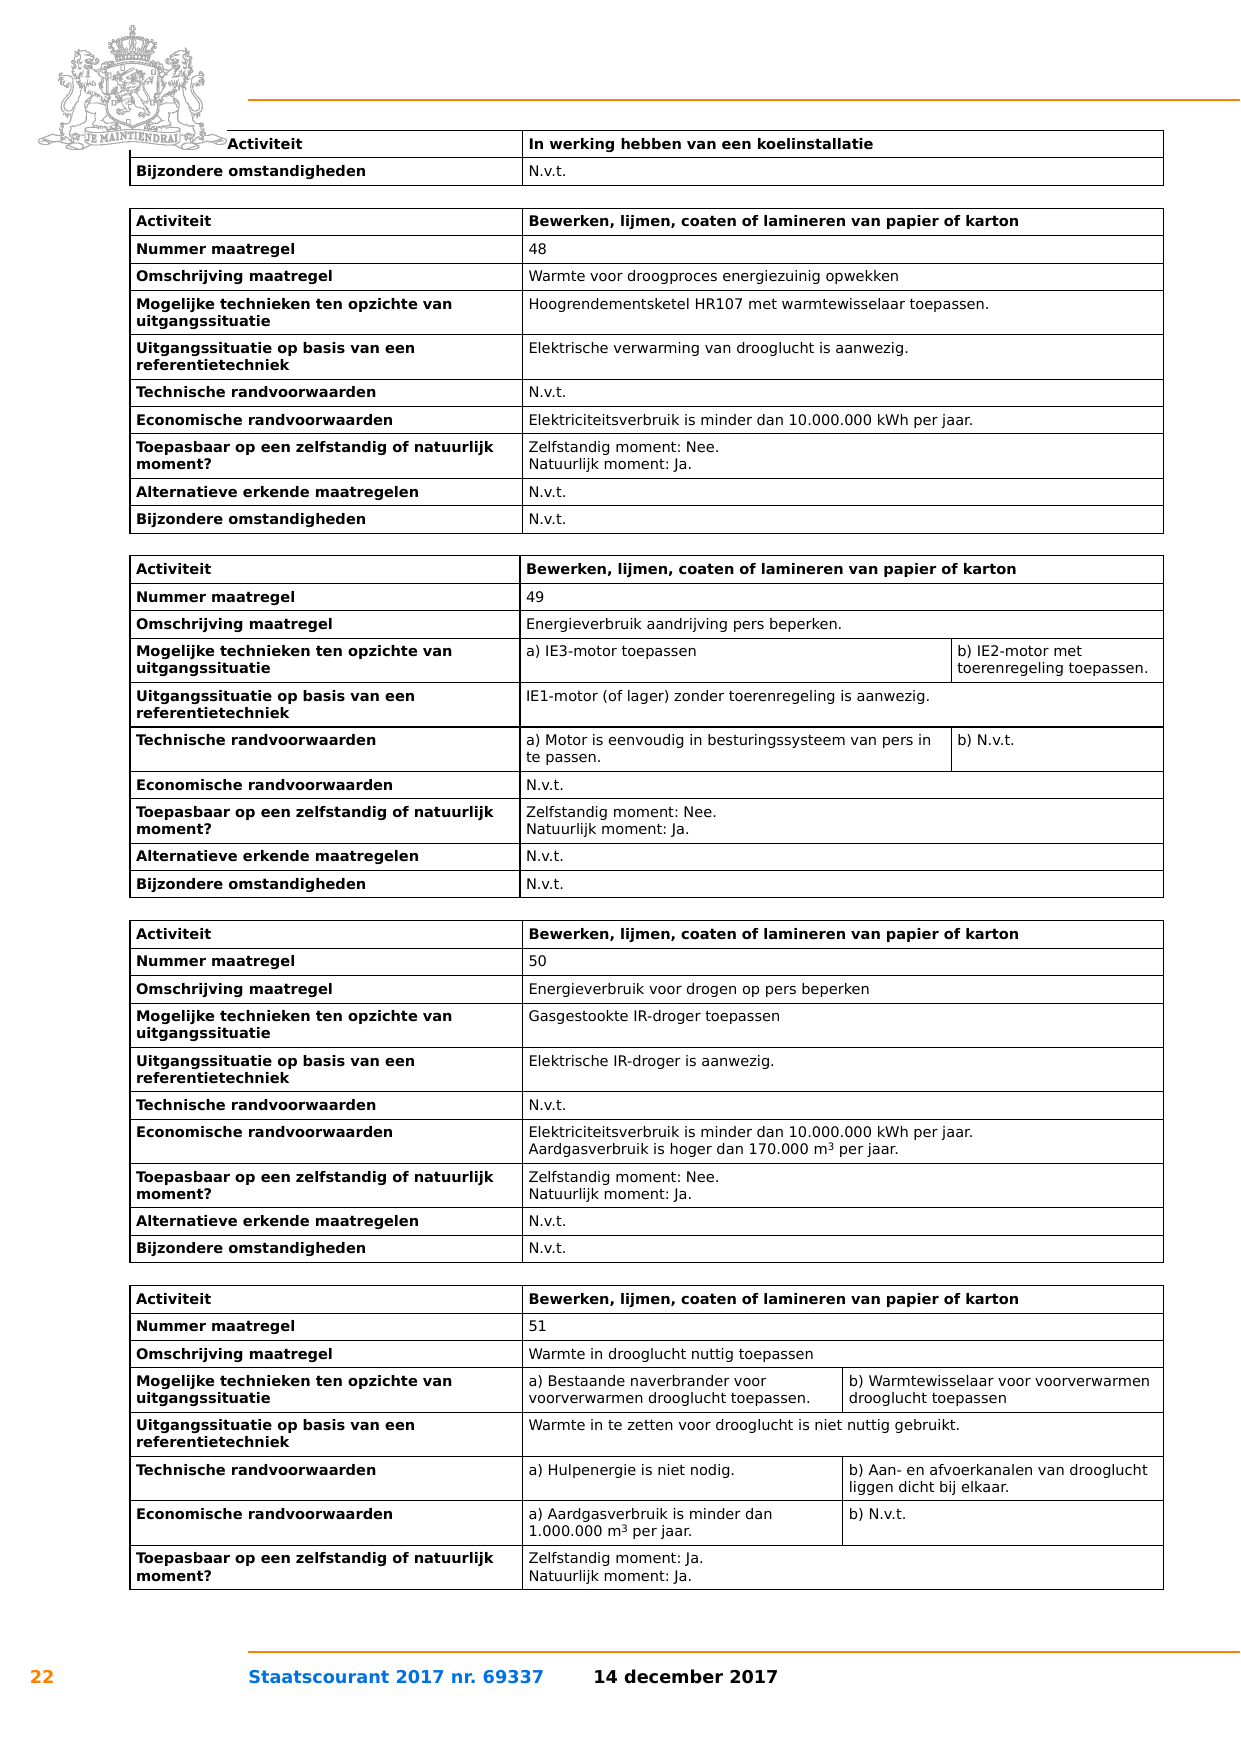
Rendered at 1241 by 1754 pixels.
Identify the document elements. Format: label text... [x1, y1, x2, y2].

table_cell Uitgangssituatie op basis van een referentietechniek [131, 1048, 522, 1091]
table_header Activiteit [131, 209, 522, 235]
table_cell Technische randvoorwaarden [131, 380, 522, 406]
table_cell Bijzondere omstandigheden [131, 1236, 522, 1262]
table_cell Economische randvoorwaarden [131, 1120, 522, 1163]
table_cell N.v.t. [523, 506, 1163, 532]
table_cell a) Motor is eenvoudig in besturingssysteem van pers in te passen. [521, 728, 951, 771]
table_cell Elektriciteitsverbruik is minder dan 10.000.000 kWh per jaar. [523, 407, 1163, 433]
table_cell N.v.t. [523, 380, 1163, 406]
table_cell Bijzondere omstandigheden [131, 506, 522, 532]
table_cell Omschrijving maatregel [131, 1341, 522, 1367]
table_cell a) IE3-motor toepassen [521, 639, 951, 682]
table_cell N.v.t. [523, 479, 1163, 505]
table_header Activiteit [131, 556, 519, 583]
table_cell Mogelijke technieken ten opzichte van uitgangssituatie [131, 639, 519, 682]
table_cell Toepasbaar op een zelfstandig of natuurlijk moment? [131, 434, 522, 478]
table_cell N.v.t. [523, 1092, 1163, 1118]
table_cell Zelfstandig moment: Nee. Natuurlijk moment: Ja. [521, 799, 1163, 842]
table_cell Mogelijke technieken ten opzichte van uitgangssituatie [131, 1004, 522, 1047]
table_cell Technische randvoorwaarden [131, 1092, 522, 1118]
table_header Activiteit [131, 921, 522, 948]
table_header Bewerken, lijmen, coaten of lamineren van papier of karton [523, 921, 1163, 948]
table_cell Warmte voor droogproces energiezuinig opwekken [523, 264, 1163, 290]
table_cell a) Bestaande naverbrander voor voorverwarmen drooglucht toepassen. [523, 1368, 842, 1412]
table_cell Technische randvoorwaarden [131, 728, 519, 771]
table_cell N.v.t. [521, 844, 1163, 870]
table_cell IE1-motor (of lager) zonder toerenregeling is aanwezig. [521, 683, 1163, 726]
table_cell Energieverbruik voor drogen op pers beperken [523, 976, 1163, 1002]
table_cell N.v.t. [523, 1236, 1163, 1262]
table_cell N.v.t. [521, 871, 1163, 897]
table_cell 49 [521, 584, 1163, 610]
table_cell Nummer maatregel [131, 236, 522, 262]
table_cell Nummer maatregel [131, 584, 519, 610]
table_cell 50 [523, 949, 1163, 975]
table_header Bewerken, lijmen, coaten of lamineren van papier of karton [523, 209, 1163, 235]
table_header Activiteit [131, 1286, 522, 1312]
table_cell 51 [523, 1314, 1163, 1340]
table_cell Nummer maatregel [131, 1314, 522, 1340]
table_cell Energieverbruik aandrijving pers beperken. [521, 611, 1163, 638]
table_cell b) N.v.t. [952, 728, 1163, 771]
table_cell b) N.v.t. [843, 1501, 1163, 1545]
table_cell 48 [523, 236, 1163, 262]
table_cell a) Hulpenergie is niet nodig. [523, 1457, 842, 1500]
table_cell b) Aan- en afvoerkanalen van drooglucht liggen dicht bij elkaar. [843, 1457, 1163, 1500]
table_cell N.v.t. [521, 772, 1163, 798]
table_cell Gasgestookte IR-droger toepassen [523, 1004, 1163, 1047]
table_cell Zelfstandig moment: Nee. Natuurlijk moment: Ja. [523, 1164, 1163, 1207]
table_cell Alternatieve erkende maatregelen [131, 479, 522, 505]
table_cell N.v.t. [523, 158, 1163, 185]
table_cell Uitgangssituatie op basis van een referentietechniek [131, 335, 522, 378]
table_header Bewerken, lijmen, coaten of lamineren van papier of karton [521, 556, 1163, 583]
table_cell Technische randvoorwaarden [131, 1457, 522, 1500]
table_cell Bijzondere omstandigheden [131, 158, 522, 185]
table_cell Bijzondere omstandigheden [131, 871, 519, 897]
table_header Activiteit [131, 131, 522, 157]
table_cell b) Warmtewisselaar voor voorverwarmen drooglucht toepassen [843, 1368, 1163, 1412]
table_cell Elektrische IR-droger is aanwezig. [523, 1048, 1163, 1091]
table_cell Mogelijke technieken ten opzichte van uitgangssituatie [131, 291, 522, 334]
table_cell Uitgangssituatie op basis van een referentietechniek [131, 683, 519, 726]
table_cell Zelfstandig moment: Ja. Natuurlijk moment: Ja. [523, 1546, 1163, 1589]
table_cell Omschrijving maatregel [131, 976, 522, 1002]
table_cell Omschrijving maatregel [131, 611, 519, 638]
table_cell Economische randvoorwaarden [131, 407, 522, 433]
table_header In werking hebben van een koelinstallatie [523, 131, 1163, 157]
table_cell b) IE2-motor met toerenregeling toepassen. [952, 639, 1163, 682]
table_cell Zelfstandig moment: Nee. Natuurlijk moment: Ja. [523, 434, 1163, 478]
table_cell Warmte in drooglucht nuttig toepassen [523, 1341, 1163, 1367]
table_cell Economische randvoorwaarden [131, 772, 519, 798]
table_cell Alternatieve erkende maatregelen [131, 844, 519, 870]
table_cell Warmte in te zetten voor drooglucht is niet nuttig gebruikt. [523, 1413, 1163, 1456]
table_cell Hoogrendementsketel HR107 met warmtewisselaar toepassen. [523, 291, 1163, 334]
table_cell Alternatieve erkende maatregelen [131, 1208, 522, 1235]
table_cell N.v.t. [523, 1208, 1163, 1235]
table_cell Mogelijke technieken ten opzichte van uitgangssituatie [131, 1368, 522, 1412]
table_cell Toepasbaar op een zelfstandig of natuurlijk moment? [131, 1164, 522, 1207]
table_cell Omschrijving maatregel [131, 264, 522, 290]
table_cell Nummer maatregel [131, 949, 522, 975]
table_cell Elektriciteitsverbruik is minder dan 10.000.000 kWh per jaar. Aardgasverbruik is hoger dan 170.000 m3 per jaar. [523, 1120, 1163, 1163]
table_header Bewerken, lijmen, coaten of lamineren van papier of karton [523, 1286, 1163, 1312]
table_cell Toepasbaar op een zelfstandig of natuurlijk moment? [131, 1546, 522, 1589]
picture [38, 25, 227, 150]
table_cell Economische randvoorwaarden [131, 1501, 522, 1545]
table_cell a) Aardgasverbruik is minder dan 1.000.000 m3 per jaar. [523, 1501, 842, 1545]
table_cell Elektrische verwarming van drooglucht is aanwezig. [523, 335, 1163, 378]
table_cell Uitgangssituatie op basis van een referentietechniek [131, 1413, 522, 1456]
table_cell Toepasbaar op een zelfstandig of natuurlijk moment? [131, 799, 519, 842]
